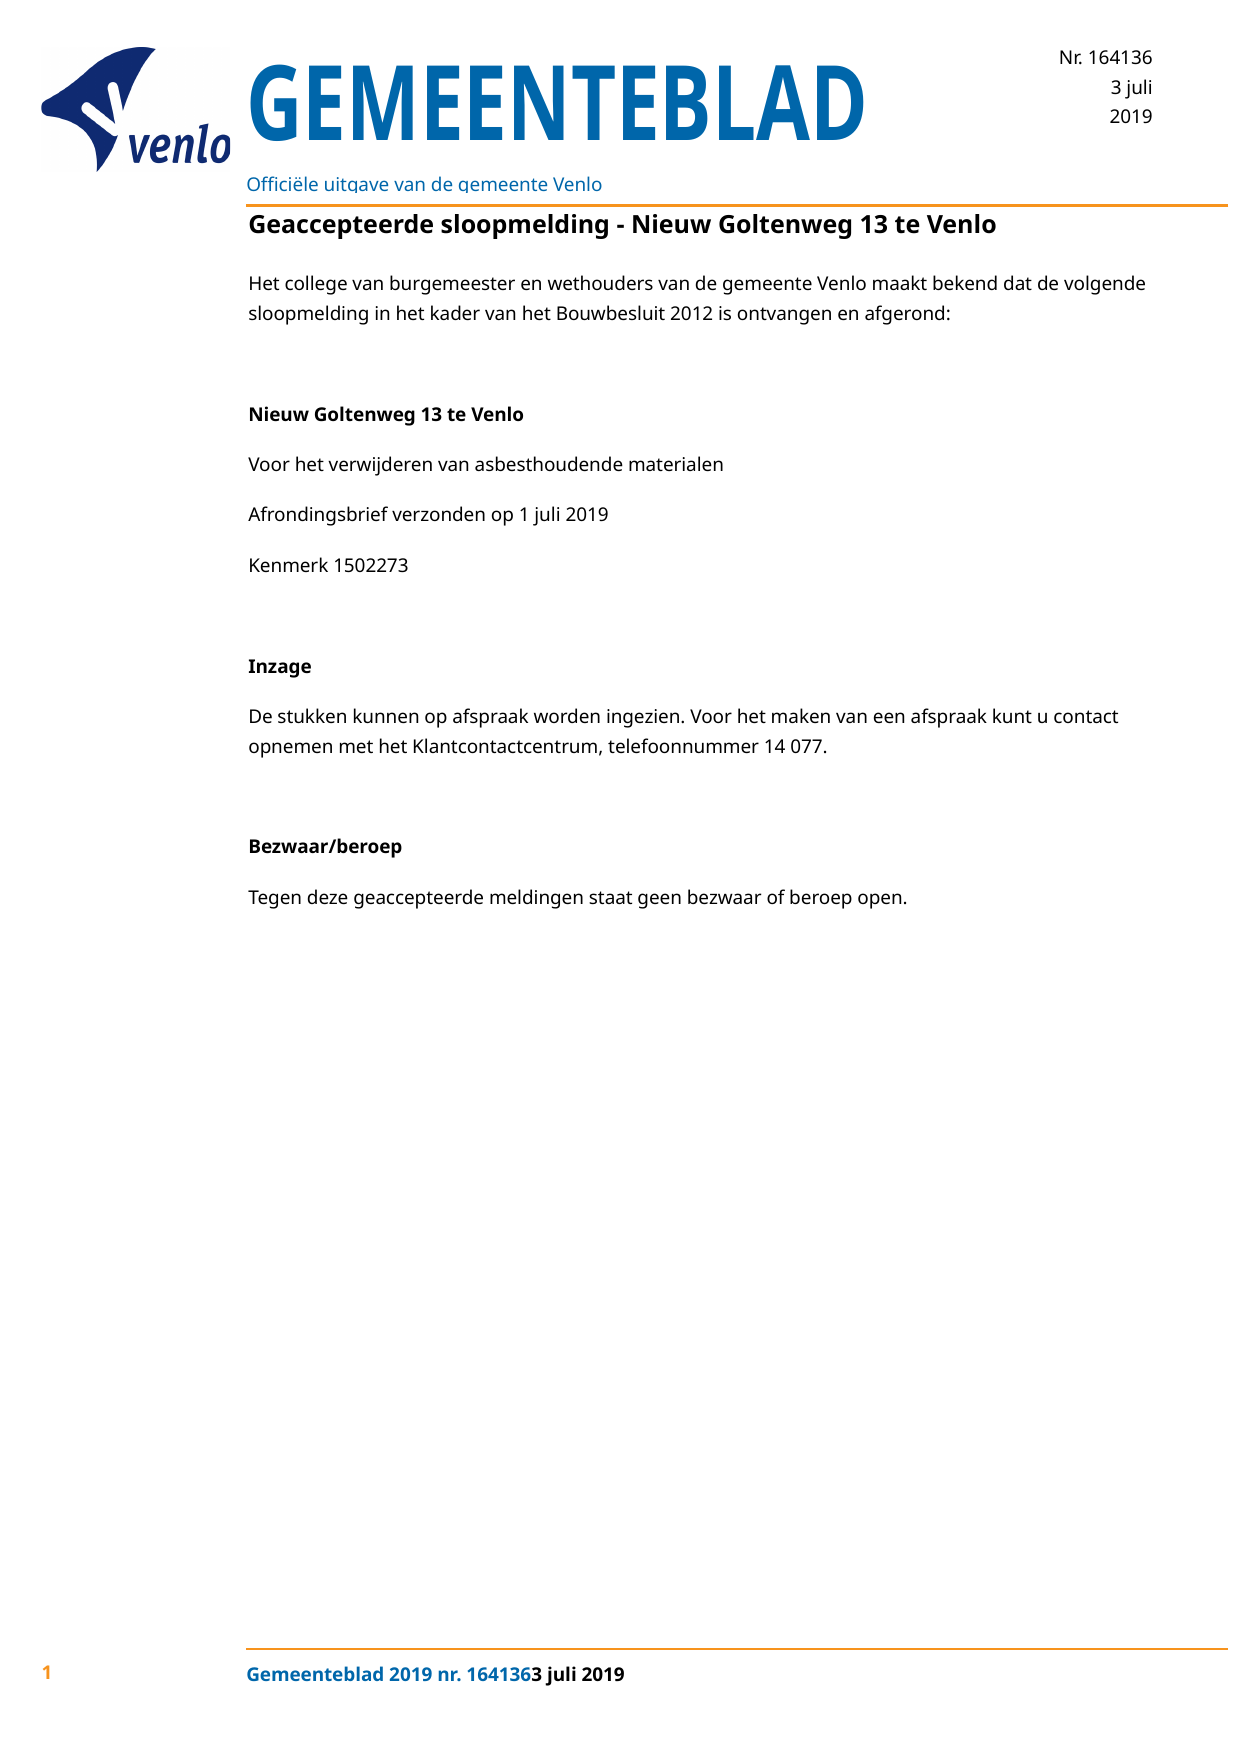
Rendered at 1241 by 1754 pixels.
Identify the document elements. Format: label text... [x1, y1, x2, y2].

text Geaccepteerde sloopmelding - Nieuw Goltenweg 13 te Venlo [248, 207, 1152, 241]
text Bezwaar/beroep [248, 834, 1152, 859]
text Inzage [248, 653, 1152, 678]
text Tegen deze geaccepteerde meldingen staat geen bezwaar of beroep open. [248, 884, 1152, 910]
text Kenmerk 1502273 [248, 552, 1152, 578]
picture [41, 47, 231, 172]
text Afrondingsbrief verzonden op 1 juli 2019 [248, 502, 1152, 527]
text Voor het verwijderen van asbesthoudende materialen [248, 451, 1152, 477]
text Het college van burgemeester en wethouders van de gemeente Venlo maakt bekend dat de volgende sloopmelding in het kader van het Bouwbesluit 2012 is ontvangen en afgerond: [248, 270, 1152, 326]
text Nieuw Goltenweg 13 te Venlo [248, 401, 1152, 426]
text De stukken kunnen op afspraak worden ingezien. Voor het maken van een afspraak kunt u contact opnemen met het Klantcontactcentrum, telefoonnummer 14 077. [248, 703, 1152, 758]
